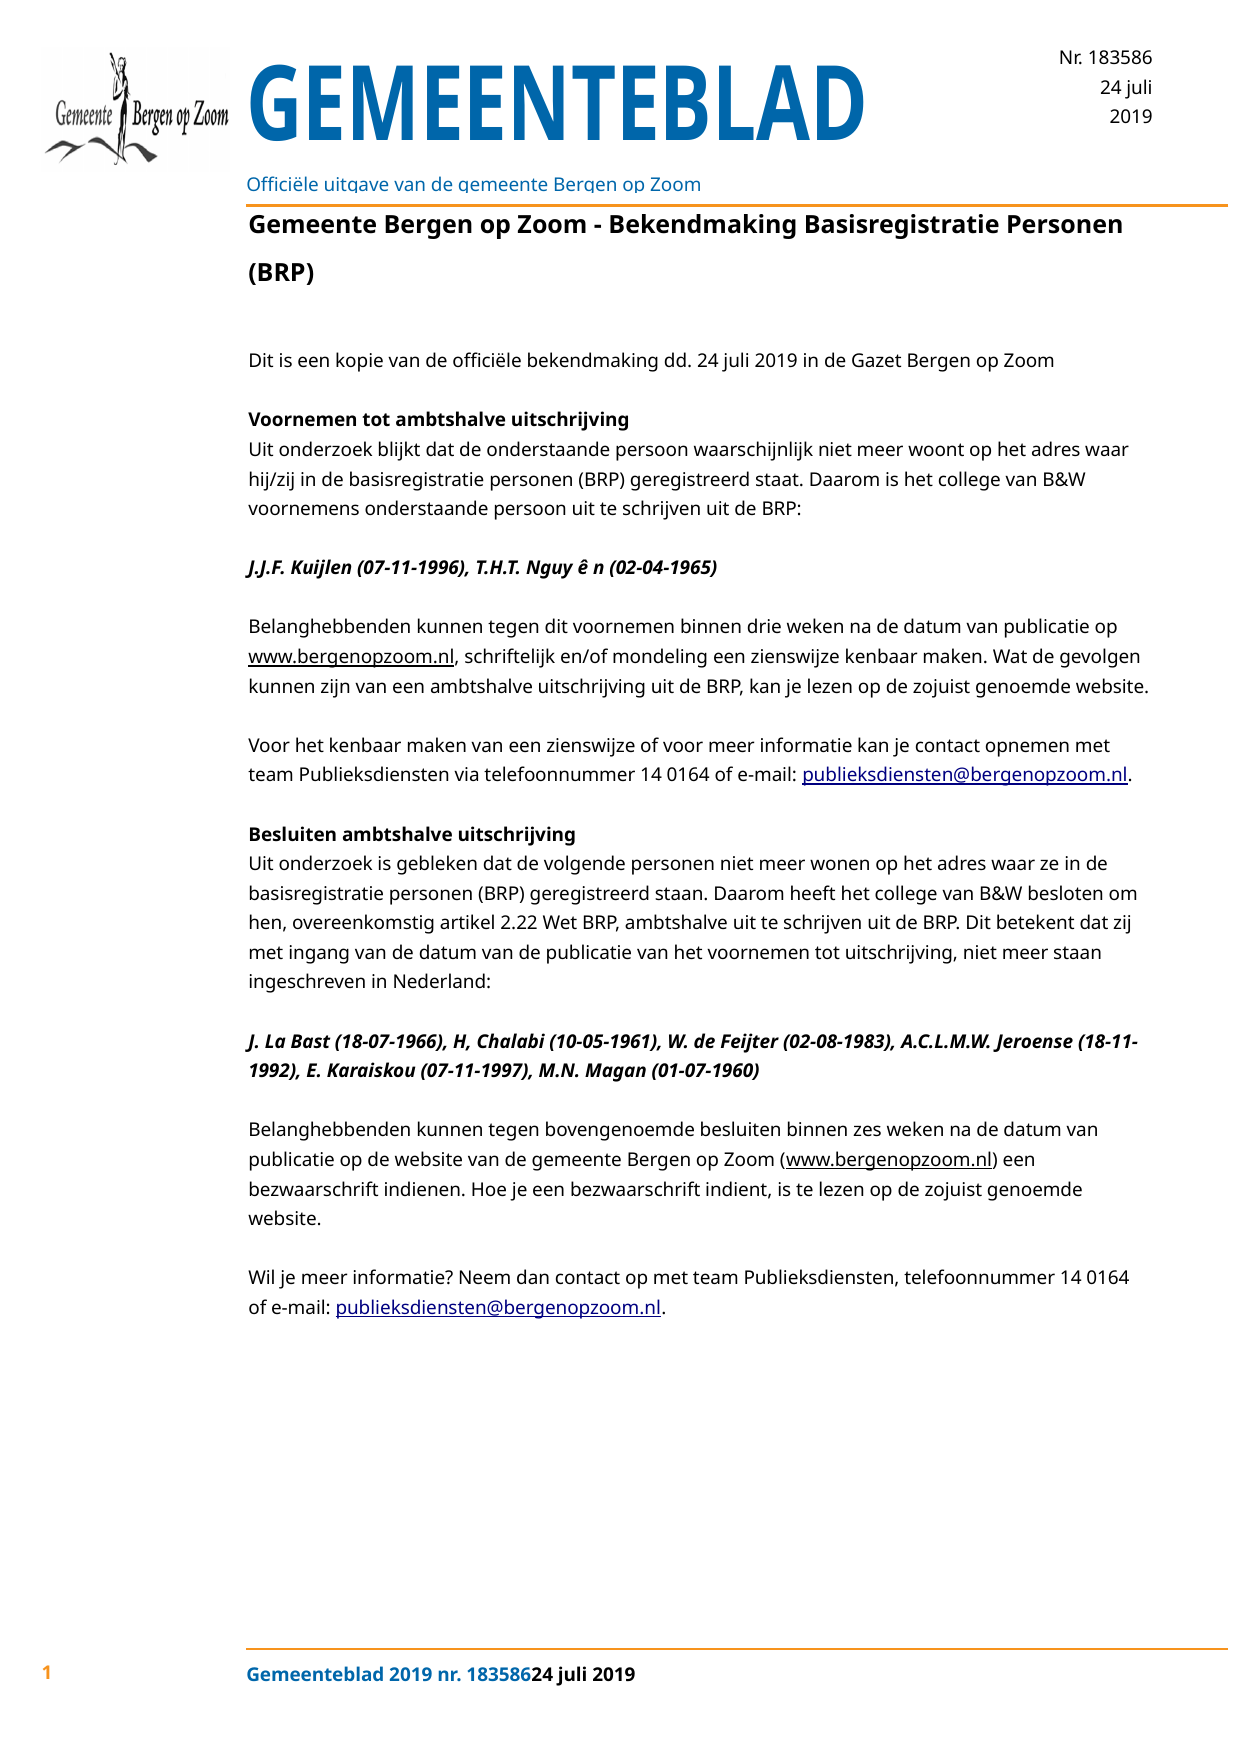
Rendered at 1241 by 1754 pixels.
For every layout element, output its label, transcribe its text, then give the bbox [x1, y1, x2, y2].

text Voor het kenbaar maken van een zienswijze of voor meer informatie kan je contact opnemen met team Publieksdiensten via telefoonnummer 14 0164 of e-mail: publieksdiensten@bergenopzoom.nl. [248, 732, 1152, 787]
picture [41, 47, 231, 172]
text J. La Bast (18-07-1966), H, Chalabi (10-05-1961), W. de Feijter (02-08-1983), A.C.L.M.W. Jeroense (18-11-1992), E. Karaiskou (07-11-1997), M.N. Magan (01-07-1960) [248, 1028, 1152, 1083]
text Belanghebbenden kunnen tegen dit voornemen binnen drie weken na de datum van publicatie op www.bergenopzoom.nl, schriftelijk en/of mondeling een zienswijze kenbaar maken. Wat de gevolgen kunnen zijn van een ambtshalve uitschrijving uit de BRP, kan je lezen op de zojuist genoemde website. [248, 614, 1152, 699]
text Voornemen tot ambtshalve uitschrijving [248, 407, 1152, 432]
text Dit is een kopie van de officiële bekendmaking dd. 24 juli 2019 in de Gazet Bergen op Zoom [248, 347, 1152, 373]
text Uit onderzoek is gebleken dat de volgende personen niet meer wonen op het adres waar ze in de basisregistratie personen (BRP) geregistreerd staan. Daarom heeft het college van B&W besloten om hen, overeenkomstig artikel 2.22 Wet BRP, ambtshalve uit te schrijven uit de BRP. Dit betekent dat zij met ingang van de datum van de publicatie van het voornemen tot uitschrijving, niet meer staan ingeschreven in Nederland: [248, 850, 1152, 994]
text Uit onderzoek blijkt dat de onderstaande persoon waarschijnlijk niet meer woont op het adres waar hij/zij in de basisregistratie personen (BRP) geregistreerd staat. Daarom is het college van B&W voornemens onderstaande persoon uit te schrijven uit de BRP: [248, 436, 1152, 521]
text Belanghebbenden kunnen tegen bovengenoemde besluiten binnen zes weken na de datum van publicatie op de website van de gemeente Bergen op Zoom (www.bergenopzoom.nl) een bezwaarschrift indienen. Hoe je een bezwaarschrift indient, is te lezen op de zojuist genoemde website. [248, 1117, 1152, 1231]
text J.J.F. Kuijlen (07-11-1996), T.H.T. Nguy ê n (02-04-1965) [248, 554, 1152, 580]
text Gemeente Bergen op Zoom - Bekendmaking Basisregistratie Personen (BRP) [248, 207, 1152, 288]
text Wil je meer informatie? Neem dan contact op met team Publieksdiensten, telefoonnummer 14 0164 of e-mail: publieksdiensten@bergenopzoom.nl. [248, 1264, 1152, 1320]
text Besluiten ambtshalve uitschrijving [248, 821, 1152, 847]
